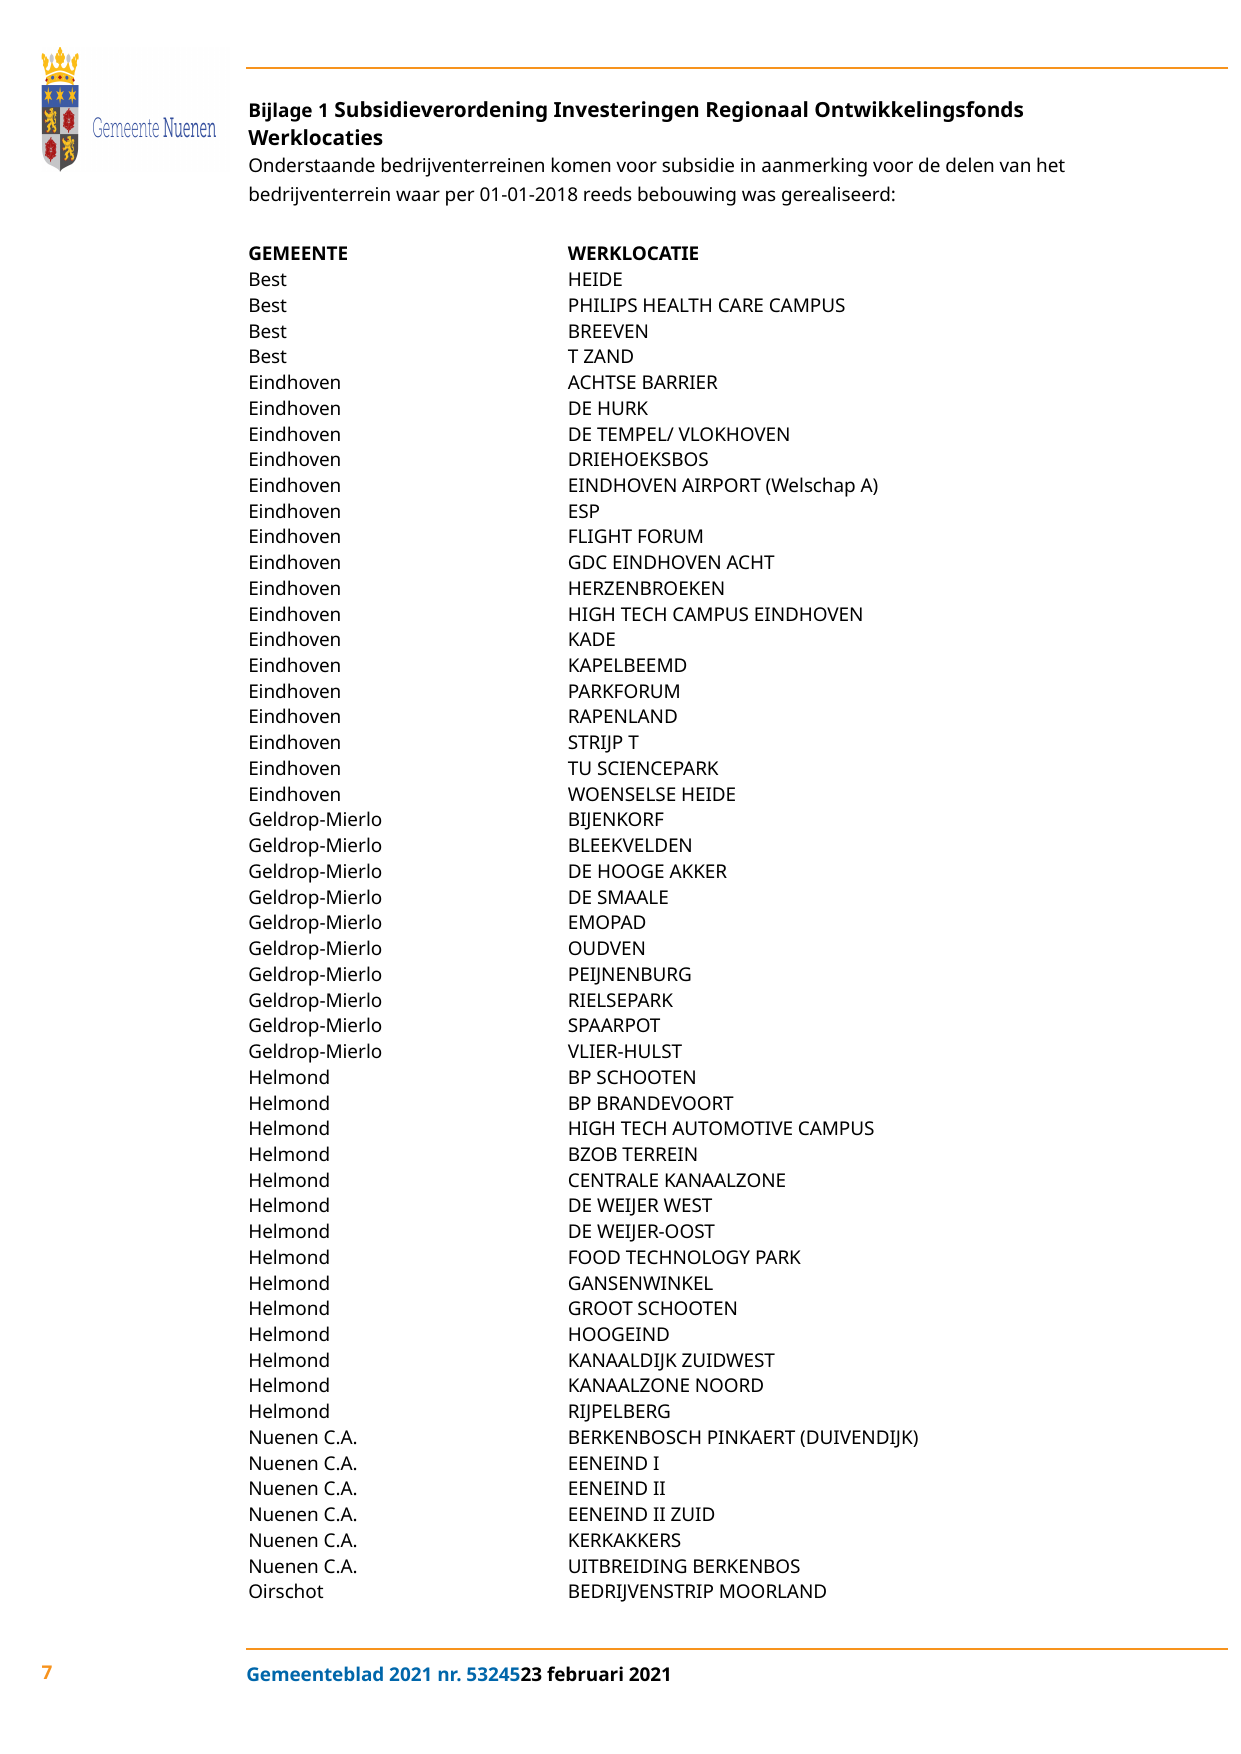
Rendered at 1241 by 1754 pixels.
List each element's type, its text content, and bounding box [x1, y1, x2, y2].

table_cell Best [248, 318, 568, 343]
table_cell Geldrop-Mierlo [248, 1038, 568, 1064]
table_cell Eindhoven [248, 678, 568, 704]
table_cell Geldrop-Mierlo [248, 910, 568, 935]
table_cell ESP [568, 498, 1152, 524]
table_cell Eindhoven [248, 652, 568, 678]
table_cell Eindhoven [248, 446, 568, 472]
table_cell Helmond [248, 1218, 568, 1244]
table_cell UITBREIDING BERKENBOS [568, 1553, 1152, 1578]
table_cell PEIJNENBURG [568, 961, 1152, 987]
table_cell Nuenen C.A. [248, 1424, 568, 1450]
table_cell Helmond [248, 1064, 568, 1090]
table_cell STRIJP T [568, 730, 1152, 755]
table_cell Helmond [248, 1373, 568, 1398]
table_cell Geldrop-Mierlo [248, 884, 568, 909]
table_cell CENTRALE KANAALZONE [568, 1167, 1152, 1193]
table_cell Helmond [248, 1193, 568, 1218]
table_cell Helmond [248, 1399, 568, 1424]
table_header GEMEENTE [248, 241, 568, 266]
table_cell Helmond [248, 1167, 568, 1193]
table_cell DE WEIJER-OOST [568, 1218, 1152, 1244]
table_cell BP SCHOOTEN [568, 1064, 1152, 1090]
table_cell DE SMAALE [568, 884, 1152, 909]
table_cell Eindhoven [248, 549, 568, 575]
table_cell BP BRANDEVOORT [568, 1090, 1152, 1115]
table_cell EENEIND II ZUID [568, 1501, 1152, 1527]
table_cell HIGH TECH CAMPUS EINDHOVEN [568, 601, 1152, 627]
table_cell Nuenen C.A. [248, 1501, 568, 1527]
table_cell RAPENLAND [568, 704, 1152, 729]
table_cell Eindhoven [248, 498, 568, 524]
table_cell Geldrop-Mierlo [248, 961, 568, 987]
table_cell TU SCIENCEPARK [568, 755, 1152, 781]
table_cell EMOPAD [568, 910, 1152, 935]
table_cell WOENSELSE HEIDE [568, 781, 1152, 807]
table_cell HEIDE [568, 266, 1152, 292]
table_cell KERKAKKERS [568, 1527, 1152, 1553]
table_cell HERZENBROEKEN [568, 575, 1152, 601]
table_cell OUDVEN [568, 935, 1152, 961]
table_cell EENEIND I [568, 1450, 1152, 1476]
table_cell BIJENKORF [568, 807, 1152, 832]
table_cell Eindhoven [248, 369, 568, 395]
table_cell Geldrop-Mierlo [248, 833, 568, 858]
table_cell KAPELBEEMD [568, 652, 1152, 678]
picture [41, 47, 231, 172]
table_cell Helmond [248, 1270, 568, 1296]
table_cell BLEEKVELDEN [568, 833, 1152, 858]
table_cell EENEIND II [568, 1476, 1152, 1501]
table_cell Best [248, 344, 568, 369]
table_cell Geldrop-Mierlo [248, 807, 568, 832]
table_cell Eindhoven [248, 781, 568, 807]
table_cell Eindhoven [248, 755, 568, 781]
table_cell FLIGHT FORUM [568, 524, 1152, 549]
text Bijlage 1 Subsidieverordening Investeringen Regionaal Ontwikkelingsfonds Werklocaties [248, 95, 1152, 152]
table_cell BEDRIJVENSTRIP MOORLAND [568, 1579, 1152, 1604]
table_cell Eindhoven [248, 601, 568, 627]
table_cell T ZAND [568, 344, 1152, 369]
table_cell Eindhoven [248, 395, 568, 421]
table_cell Helmond [248, 1244, 568, 1270]
table_cell Eindhoven [248, 704, 568, 729]
table_cell KANAALDIJK ZUIDWEST [568, 1347, 1152, 1373]
table_cell FOOD TECHNOLOGY PARK [568, 1244, 1152, 1270]
table_cell DE WEIJER WEST [568, 1193, 1152, 1218]
table_cell KADE [568, 627, 1152, 652]
table_cell Helmond [248, 1141, 568, 1167]
table_cell DE HOOGE AKKER [568, 858, 1152, 884]
table_cell Eindhoven [248, 575, 568, 601]
table_cell Geldrop-Mierlo [248, 1013, 568, 1038]
table_cell Helmond [248, 1321, 568, 1347]
table_cell VLIER-HULST [568, 1038, 1152, 1064]
table_cell Geldrop-Mierlo [248, 858, 568, 884]
table_cell ACHTSE BARRIER [568, 369, 1152, 395]
table_cell Oirschot [248, 1579, 568, 1604]
table_cell Nuenen C.A. [248, 1476, 568, 1501]
table_cell EINDHOVEN AIRPORT (Welschap A) [568, 472, 1152, 498]
table_header WERKLOCATIE [568, 241, 1152, 266]
table_cell RIJPELBERG [568, 1399, 1152, 1424]
table_cell Helmond [248, 1090, 568, 1115]
table_cell PHILIPS HEALTH CARE CAMPUS [568, 292, 1152, 318]
table_cell Eindhoven [248, 524, 568, 549]
table_cell Nuenen C.A. [248, 1527, 568, 1553]
table_cell GANSENWINKEL [568, 1270, 1152, 1296]
table_cell PARKFORUM [568, 678, 1152, 704]
table_cell GDC EINDHOVEN ACHT [568, 549, 1152, 575]
table_cell Helmond [248, 1296, 568, 1321]
table_cell Eindhoven [248, 730, 568, 755]
table_cell BZOB TERREIN [568, 1141, 1152, 1167]
table_cell RIELSEPARK [568, 987, 1152, 1012]
table_cell Geldrop-Mierlo [248, 935, 568, 961]
table_cell Helmond [248, 1347, 568, 1373]
table_cell Geldrop-Mierlo [248, 987, 568, 1012]
table_cell Nuenen C.A. [248, 1553, 568, 1578]
table_cell HOOGEIND [568, 1321, 1152, 1347]
table_cell Best [248, 266, 568, 292]
table_cell Eindhoven [248, 472, 568, 498]
table_cell HIGH TECH AUTOMOTIVE CAMPUS [568, 1115, 1152, 1141]
table_cell GROOT SCHOOTEN [568, 1296, 1152, 1321]
table_cell Eindhoven [248, 421, 568, 446]
table_cell Eindhoven [248, 627, 568, 652]
table_cell DRIEHOEKSBOS [568, 446, 1152, 472]
table_cell Best [248, 292, 568, 318]
table_cell DE HURK [568, 395, 1152, 421]
table_cell Helmond [248, 1115, 568, 1141]
text Onderstaande bedrijventerreinen komen voor subsidie in aanmerking voor de delen van het bedrijventerrein waar per 01-01-2018 reeds bebouwing was gerealiseerd: [248, 152, 1152, 207]
table_cell BREEVEN [568, 318, 1152, 343]
table_cell KANAALZONE NOORD [568, 1373, 1152, 1398]
table_cell Nuenen C.A. [248, 1450, 568, 1476]
table_cell DE TEMPEL/ VLOKHOVEN [568, 421, 1152, 446]
table_cell BERKENBOSCH PINKAERT (DUIVENDIJK) [568, 1424, 1152, 1450]
table_cell SPAARPOT [568, 1013, 1152, 1038]
